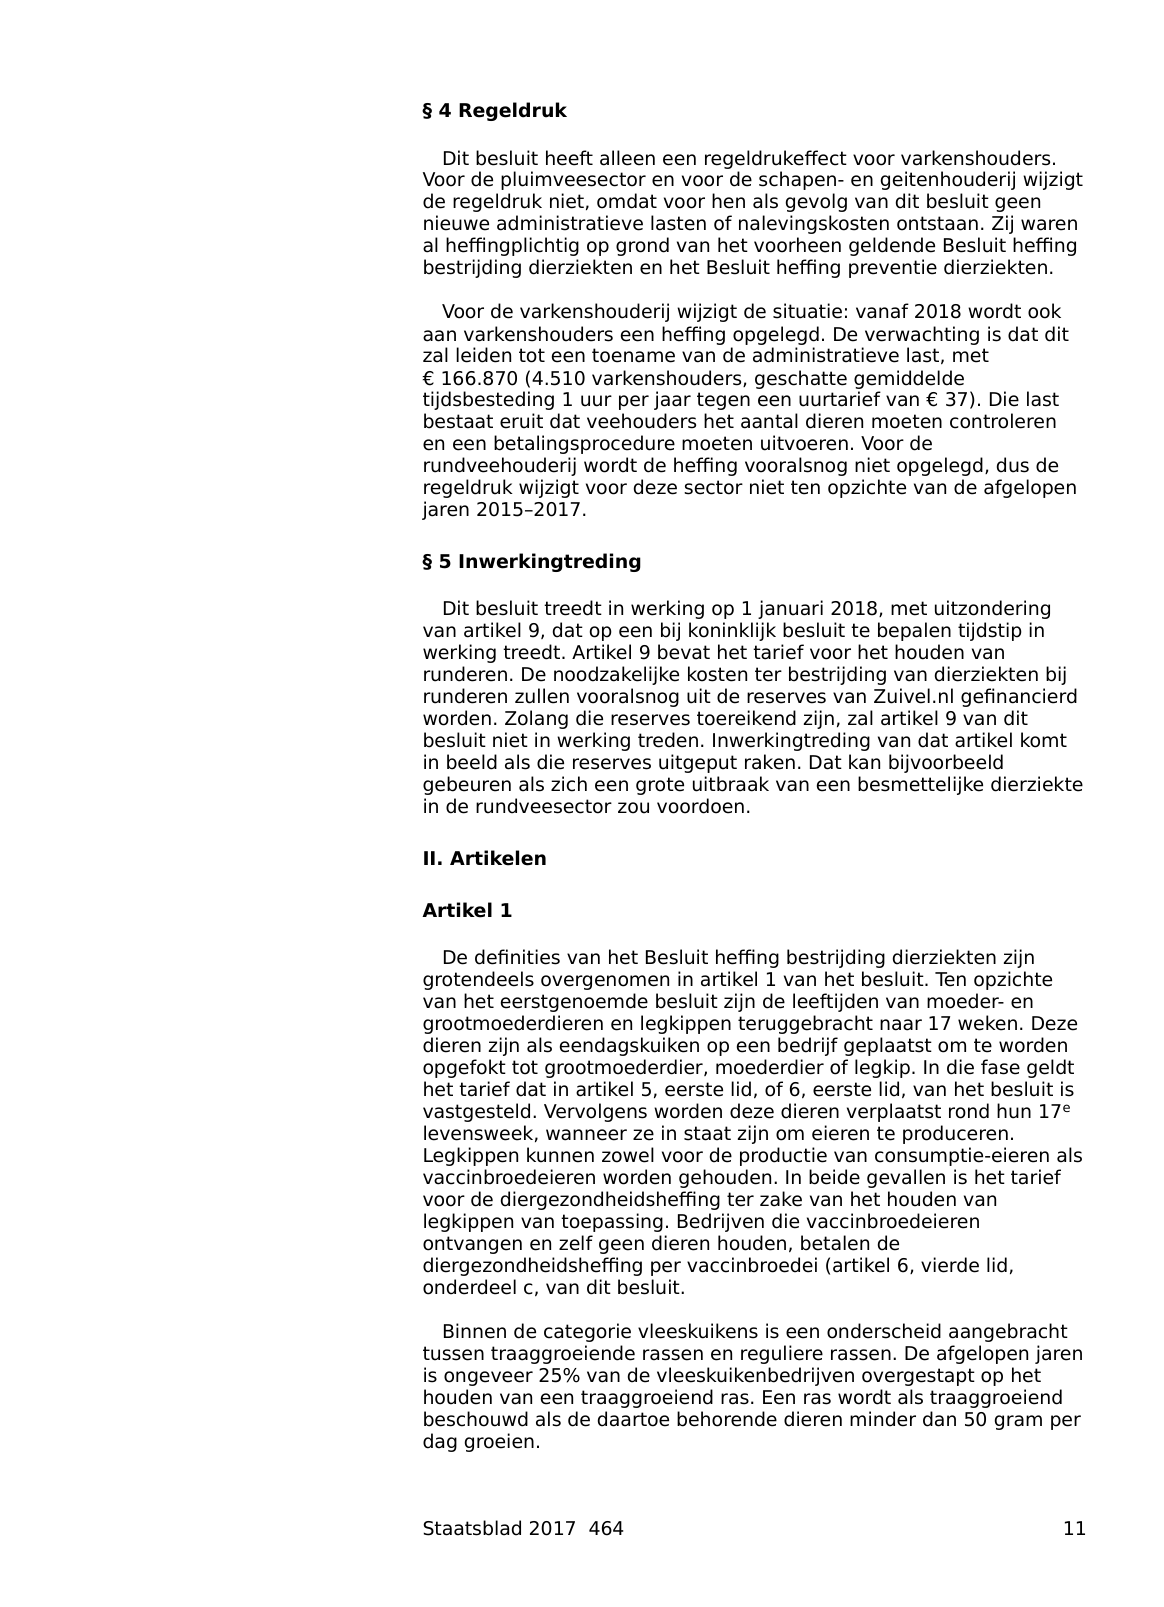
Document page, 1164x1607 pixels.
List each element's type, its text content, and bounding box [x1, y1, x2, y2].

text Voor de varkenshouderij wijzigt de situatie: vanaf 2018 wordt ook aan varkenshouders een heffing opgelegd. De verwachting is dat dit zal leiden tot een toename van de administratieve last, met € 166.870 (4.510 varkenshouders, geschatte gemiddelde tijdsbesteding 1 uur per jaar tegen een uurtarief van € 37). Die last bestaat eruit dat veehouders het aantal dieren moeten controleren en een betalingsprocedure moeten uitvoeren. Voor de rundveehouderij wordt de heffing vooralsnog niet opgelegd, dus de regeldruk wijzigt voor deze sector niet ten opzichte van de afgelopen jaren 2015–2017. [422, 301, 1087, 521]
text Dit besluit heeft alleen een regeldrukeffect voor varkenshouders. Voor de pluimveesector en voor de schapen- en geitenhouderij wijzigt de regeldruk niet, omdat voor hen als gevolg van dit besluit geen nieuwe administratieve lasten of nalevingskosten ontstaan. Zij waren al heffingplichtig op grond van het voorheen geldende Besluit heffing bestrijding dierziekten en het Besluit heffing preventie dierziekten. [422, 147, 1087, 279]
text Binnen de categorie vleeskuikens is een onderscheid aangebracht tussen traaggroeiende rassen en reguliere rassen. De afgelopen jaren is ongeveer 25% van de vleeskuikenbedrijven overgestapt op het houden van een traaggroeiend ras. Een ras wordt als traaggroeiend beschouwd als de daartoe behorende dieren minder dan 50 gram per dag groeien. [422, 1321, 1087, 1453]
text De definities van het Besluit heffing bestrijding dierziekten zijn grotendeels overgenomen in artikel 1 van het besluit. Ten opzichte van het eerstgenoemde besluit zijn de leeftijden van moeder- en grootmoederdieren en legkippen teruggebracht naar 17 weken. Deze dieren zijn als eendagskuiken op een bedrijf geplaatst om te worden opgefokt tot grootmoederdier, moederdier of legkip. In die fase geldt het tarief dat in artikel 5, eerste lid, of 6, eerste lid, van het besluit is vastgesteld. Vervolgens worden deze dieren verplaatst rond hun 17e levensweek, wanneer ze in staat zijn om eieren te produceren. Legkippen kunnen zowel voor de productie van consumptie-eieren als vaccinbroedeieren worden gehouden. In beide gevallen is het tarief voor de diergezondheidsheffing ter zake van het houden van legkippen van toepassing. Bedrijven die vaccinbroedeieren ontvangen en zelf geen dieren houden, betalen de diergezondheidsheffing per vaccinbroedei (artikel 6, vierde lid, onderdeel c, van dit besluit. [422, 947, 1087, 1299]
text Dit besluit treedt in werking op 1 januari 2018, met uitzondering van artikel 9, dat op een bij koninklijk besluit te bepalen tijdstip in werking treedt. Artikel 9 bevat het tarief voor het houden van runderen. De noodzakelijke kosten ter bestrijding van dierziekten bij runderen zullen vooralsnog uit de reserves van Zuivel.nl gefinancierd worden. Zolang die reserves toereikend zijn, zal artikel 9 van dit besluit niet in werking treden. Inwerkingtreding van dat artikel komt in beeld als die reserves uitgeput raken. Dat kan bijvoorbeeld gebeuren als zich een grote uitbraak van een besmettelijke dierziekte in de rundveesector zou voordoen. [422, 598, 1087, 818]
subtitle II. Artikelen [422, 848, 1087, 870]
subtitle Artikel 1 [422, 900, 1087, 922]
subtitle § 4 Regeldruk [422, 100, 1087, 122]
subtitle § 5 Inwerkingtreding [422, 551, 1087, 573]
